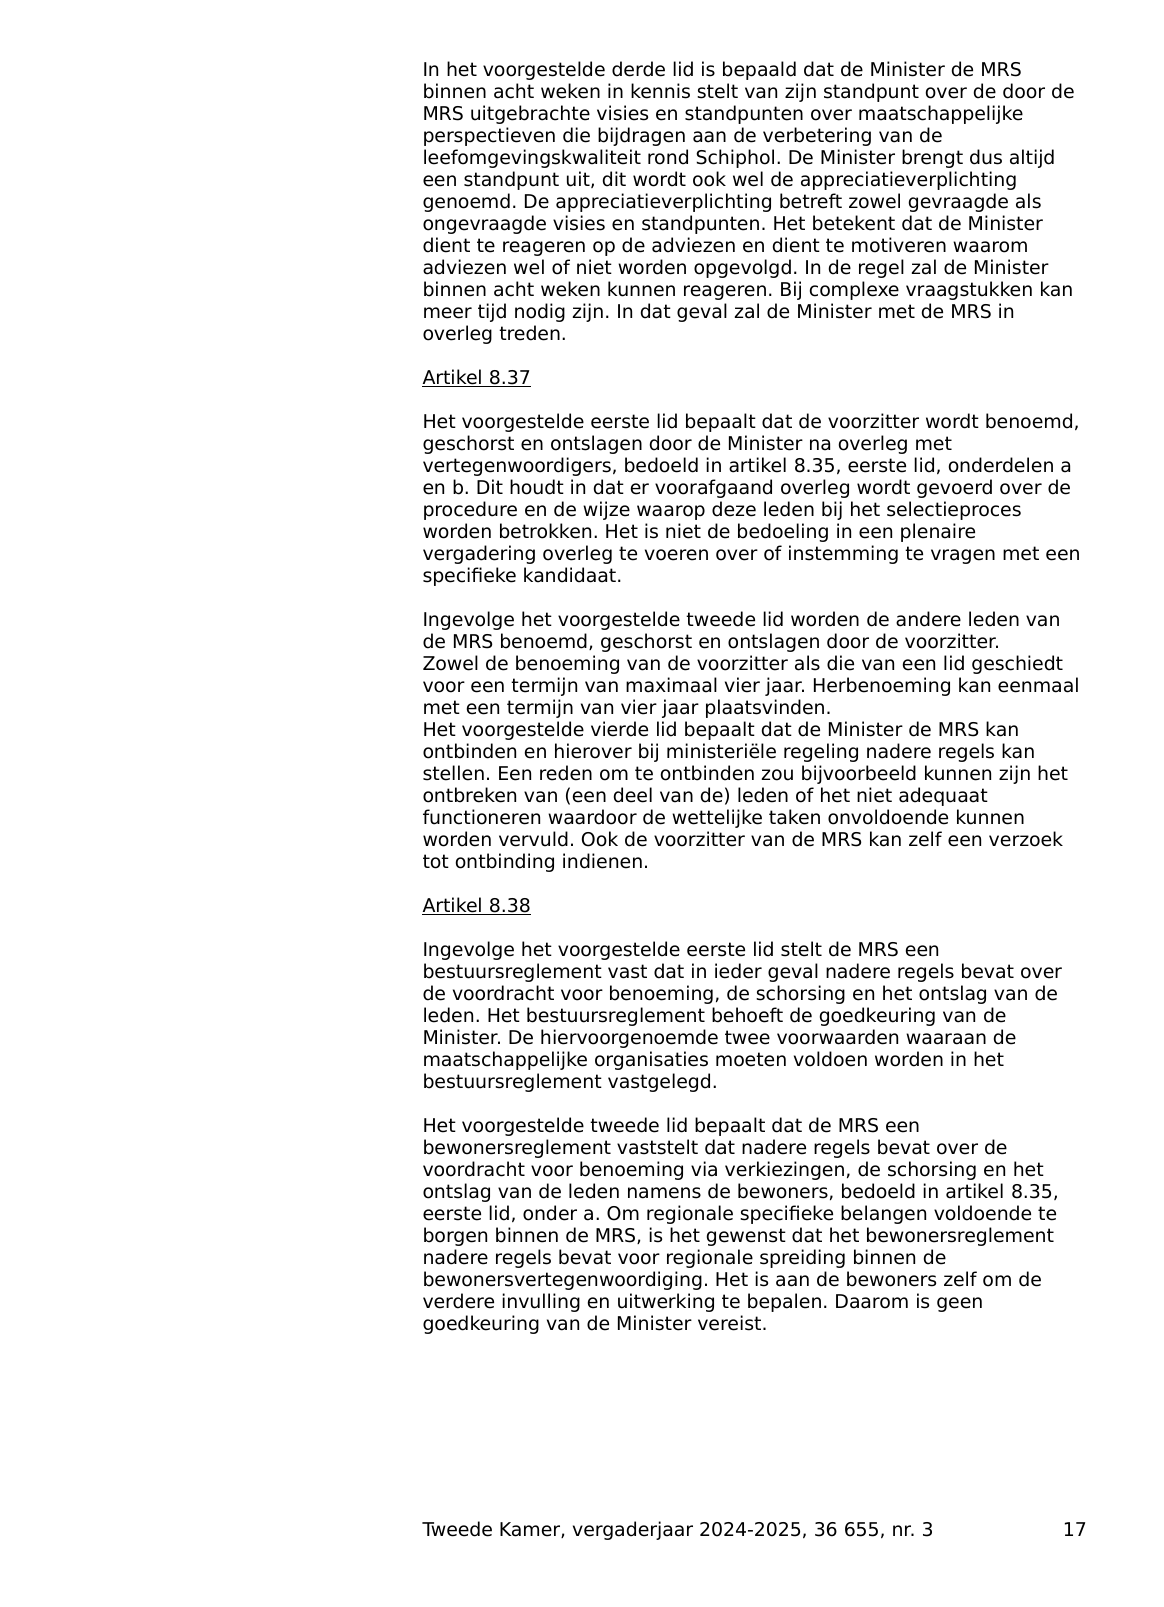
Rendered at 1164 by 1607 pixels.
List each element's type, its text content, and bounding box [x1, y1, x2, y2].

text Ingevolge het voorgestelde eerste lid stelt de MRS een bestuursreglement vast dat in ieder geval nadere regels bevat over de voordracht voor benoeming, de schorsing en het ontslag van de leden. Het bestuursreglement behoeft de goedkeuring van de Minister. De hiervoorgenoemde twee voorwaarden waaraan de maatschappelijke organisaties moeten voldoen worden in het bestuursreglement vastgelegd. [422, 939, 1087, 1093]
text Ingevolge het voorgestelde tweede lid worden de andere leden van de MRS benoemd, geschorst en ontslagen door de voorzitter. [422, 609, 1087, 653]
text Zowel de benoeming van de voorzitter als die van een lid geschiedt voor een termijn van maximaal vier jaar. Herbenoeming kan eenmaal met een termijn van vier jaar plaatsvinden. [422, 653, 1087, 719]
text In het voorgestelde derde lid is bepaald dat de Minister de MRS binnen acht weken in kennis stelt van zijn standpunt over de door de MRS uitgebrachte visies en standpunten over maatschappelijke perspectieven die bijdragen aan de verbetering van de leefomgevingskwaliteit rond Schiphol. De Minister brengt dus altijd een standpunt uit, dit wordt ook wel de appreciatieverplichting genoemd. De appreciatieverplichting betreft zowel gevraagde als ongevraagde visies en standpunten. Het betekent dat de Minister dient te reageren op de adviezen en dient te motiveren waarom adviezen wel of niet worden opgevolgd. In de regel zal de Minister binnen acht weken kunnen reageren. Bij complexe vraagstukken kan meer tijd nodig zijn. In dat geval zal de Minister met de MRS in overleg treden. [422, 59, 1087, 345]
subtitle Artikel 8.38 [422, 895, 1087, 917]
subtitle Artikel 8.37 [422, 367, 1087, 389]
text Het voorgestelde eerste lid bepaalt dat de voorzitter wordt benoemd, geschorst en ontslagen door de Minister na overleg met vertegenwoordigers, bedoeld in artikel 8.35, eerste lid, onderdelen a en b. Dit houdt in dat er voorafgaand overleg wordt gevoerd over de procedure en de wijze waarop deze leden bij het selectieproces worden betrokken. Het is niet de bedoeling in een plenaire vergadering overleg te voeren over of instemming te vragen met een specifieke kandidaat. [422, 411, 1087, 587]
text Het voorgestelde tweede lid bepaalt dat de MRS een bewonersreglement vaststelt dat nadere regels bevat over de voordracht voor benoeming via verkiezingen, de schorsing en het ontslag van de leden namens de bewoners, bedoeld in artikel 8.35, eerste lid, onder a. Om regionale specifieke belangen voldoende te borgen binnen de MRS, is het gewenst dat het bewonersreglement nadere regels bevat voor regionale spreiding binnen de bewonersvertegenwoordiging. Het is aan de bewoners zelf om de verdere invulling en uitwerking te bepalen. Daarom is geen goedkeuring van de Minister vereist. [422, 1115, 1087, 1335]
text Het voorgestelde vierde lid bepaalt dat de Minister de MRS kan ontbinden en hierover bij ministeriële regeling nadere regels kan stellen. Een reden om te ontbinden zou bijvoorbeeld kunnen zijn het ontbreken van (een deel van de) leden of het niet adequaat functioneren waardoor de wettelijke taken onvoldoende kunnen worden vervuld. Ook de voorzitter van de MRS kan zelf een verzoek tot ontbinding indienen. [422, 719, 1087, 873]
